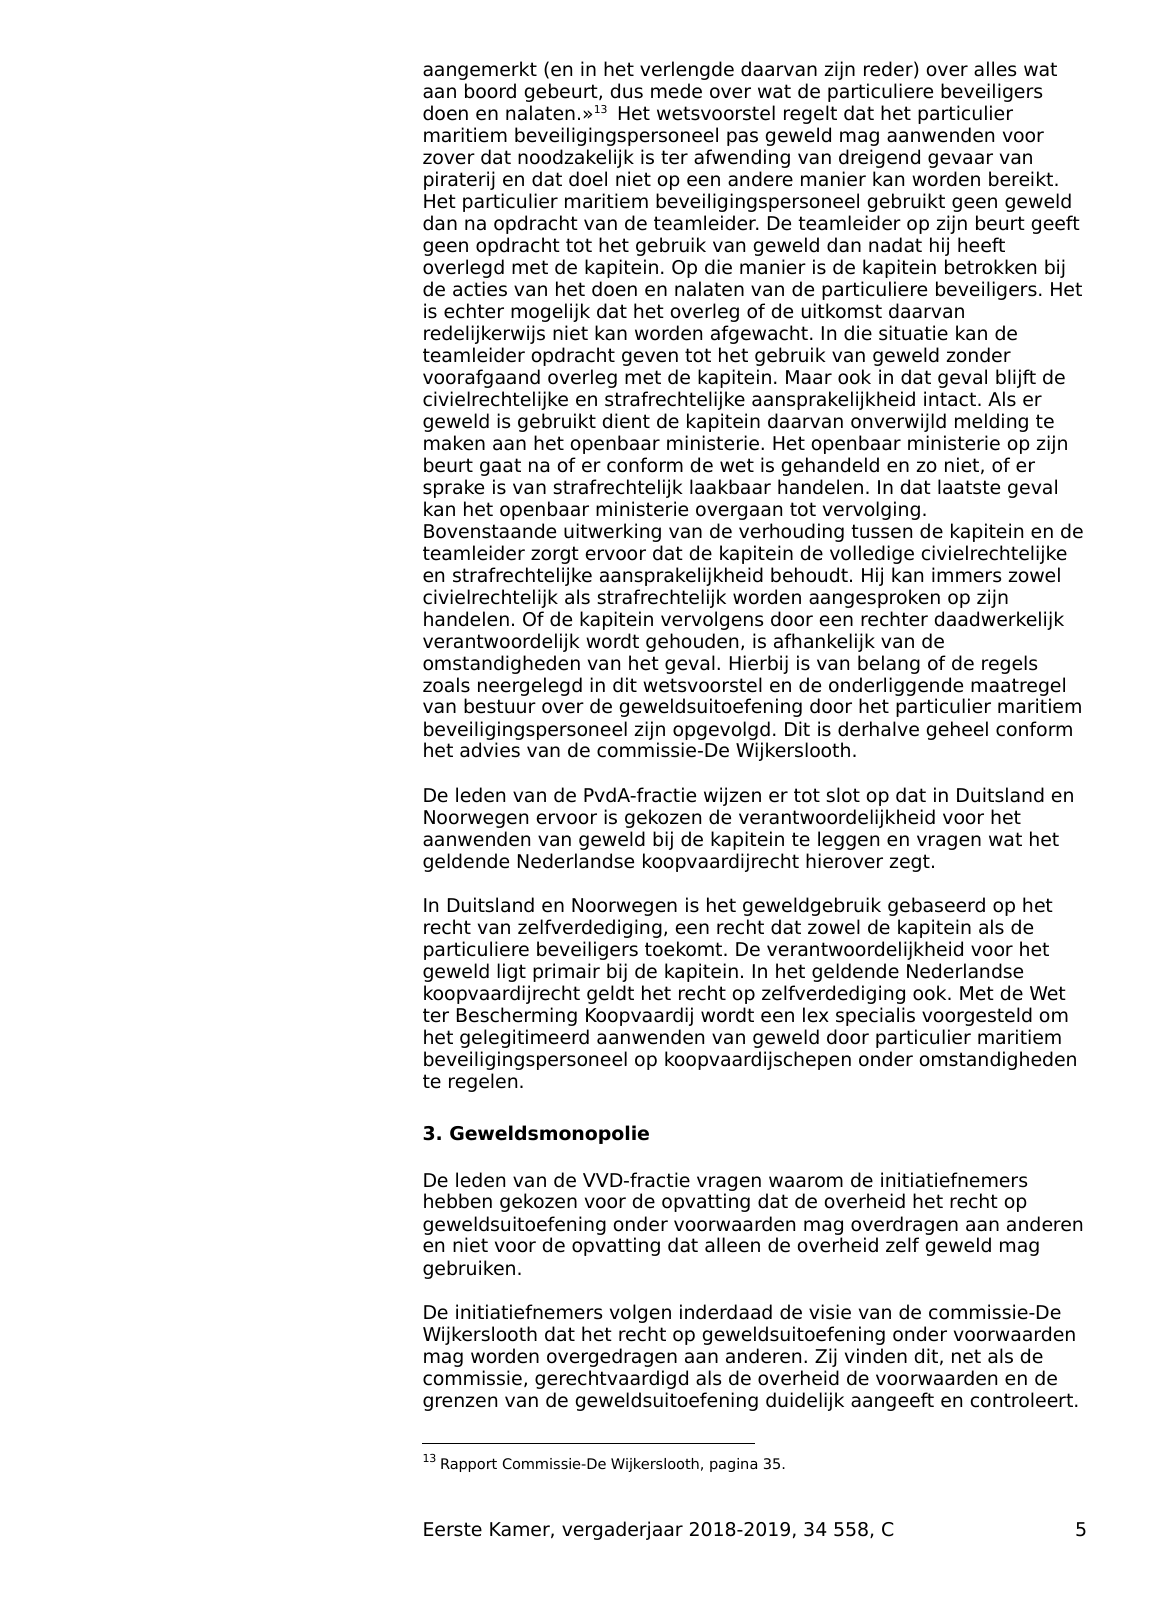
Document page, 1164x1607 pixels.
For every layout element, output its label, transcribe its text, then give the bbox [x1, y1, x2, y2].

text aangemerkt (en in het verlengde daarvan zijn reder) over alles wat aan boord gebeurt, dus mede over wat de particuliere beveiligers doen en nalaten.» Het wetsvoorstel regelt dat het particulier maritiem beveiligingspersoneel pas geweld mag aanwenden voor zover dat noodzakelijk is ter afwending van dreigend gevaar van piraterij en dat doel niet op een andere manier kan worden bereikt. Het particulier maritiem beveiligingspersoneel gebruikt geen geweld dan na opdracht van de teamleider. De teamleider op zijn beurt geeft geen opdracht tot het gebruik van geweld dan nadat hij heeft overlegd met de kapitein. Op die manier is de kapitein betrokken bij de acties van het doen en nalaten van de particuliere beveiligers. Het is echter mogelijk dat het overleg of de uitkomst daarvan redelijkerwijs niet kan worden afgewacht. In die situatie kan de teamleider opdracht geven tot het gebruik van geweld zonder voorafgaand overleg met de kapitein. Maar ook in dat geval blijft de civielrechtelijke en strafrechtelijke aansprakelijkheid intact. Als er geweld is gebruikt dient de kapitein daarvan onverwijld melding te maken aan het openbaar ministerie. Het openbaar ministerie op zijn beurt gaat na of er conform de wet is gehandeld en zo niet, of er sprake is van strafrechtelijk laakbaar handelen. In dat laatste geval kan het openbaar ministerie overgaan tot vervolging. [422, 59, 1087, 521]
text De leden van de VVD-fractie vragen waarom de initiatiefnemers hebben gekozen voor de opvatting dat de overheid het recht op geweldsuitoefening onder voorwaarden mag overdragen aan anderen en niet voor de opvatting dat alleen de overheid zelf geweld mag gebruiken. [422, 1169, 1087, 1279]
text De leden van de PvdA-fractie wijzen er tot slot op dat in Duitsland en Noorwegen ervoor is gekozen de verantwoordelijkheid voor het aanwenden van geweld bij de kapitein te leggen en vragen wat het geldende Nederlandse koopvaardijrecht hierover zegt. [422, 784, 1087, 872]
text Bovenstaande uitwerking van de verhouding tussen de kapitein en de teamleider zorgt ervoor dat de kapitein de volledige civielrechtelijke en strafrechtelijke aansprakelijkheid behoudt. Hij kan immers zowel civielrechtelijk als strafrechtelijk worden aangesproken op zijn handelen. Of de kapitein vervolgens door een rechter daadwerkelijk verantwoordelijk wordt gehouden, is afhankelijk van de omstandigheden van het geval. Hierbij is van belang of de regels zoals neergelegd in dit wetsvoorstel en de onderliggende maatregel van bestuur over de geweldsuitoefening door het particulier maritiem beveiligingspersoneel zijn opgevolgd. Dit is derhalve geheel conform het advies van de commissie-De Wijkerslooth. [422, 521, 1087, 762]
text In Duitsland en Noorwegen is het geweldgebruik gebaseerd op het recht van zelfverdediging, een recht dat zowel de kapitein als de particuliere beveiligers toekomt. De verantwoordelijkheid voor het geweld ligt primair bij de kapitein. In het geldende Nederlandse koopvaardijrecht geldt het recht op zelfverdediging ook. Met de Wet ter Bescherming Koopvaardij wordt een lex specialis voorgesteld om het gelegitimeerd aanwenden van geweld door particulier maritiem beveiligingspersoneel op koopvaardijschepen onder omstandigheden te regelen. [422, 895, 1087, 1092]
subtitle 3. Geweldsmonopolie [422, 1122, 1087, 1144]
text Rapport Commissie-De Wijkerslooth, pagina 35. [422, 1452, 1087, 1474]
text De initiatiefnemers volgen inderdaad de visie van de commissie-De Wijkerslooth dat het recht op geweldsuitoefening onder voorwaarden mag worden overgedragen aan anderen. Zij vinden dit, net als de commissie, gerechtvaardigd als de overheid de voorwaarden en de grenzen van de geweldsuitoefening duidelijk aangeeft en controleert. [422, 1302, 1087, 1411]
